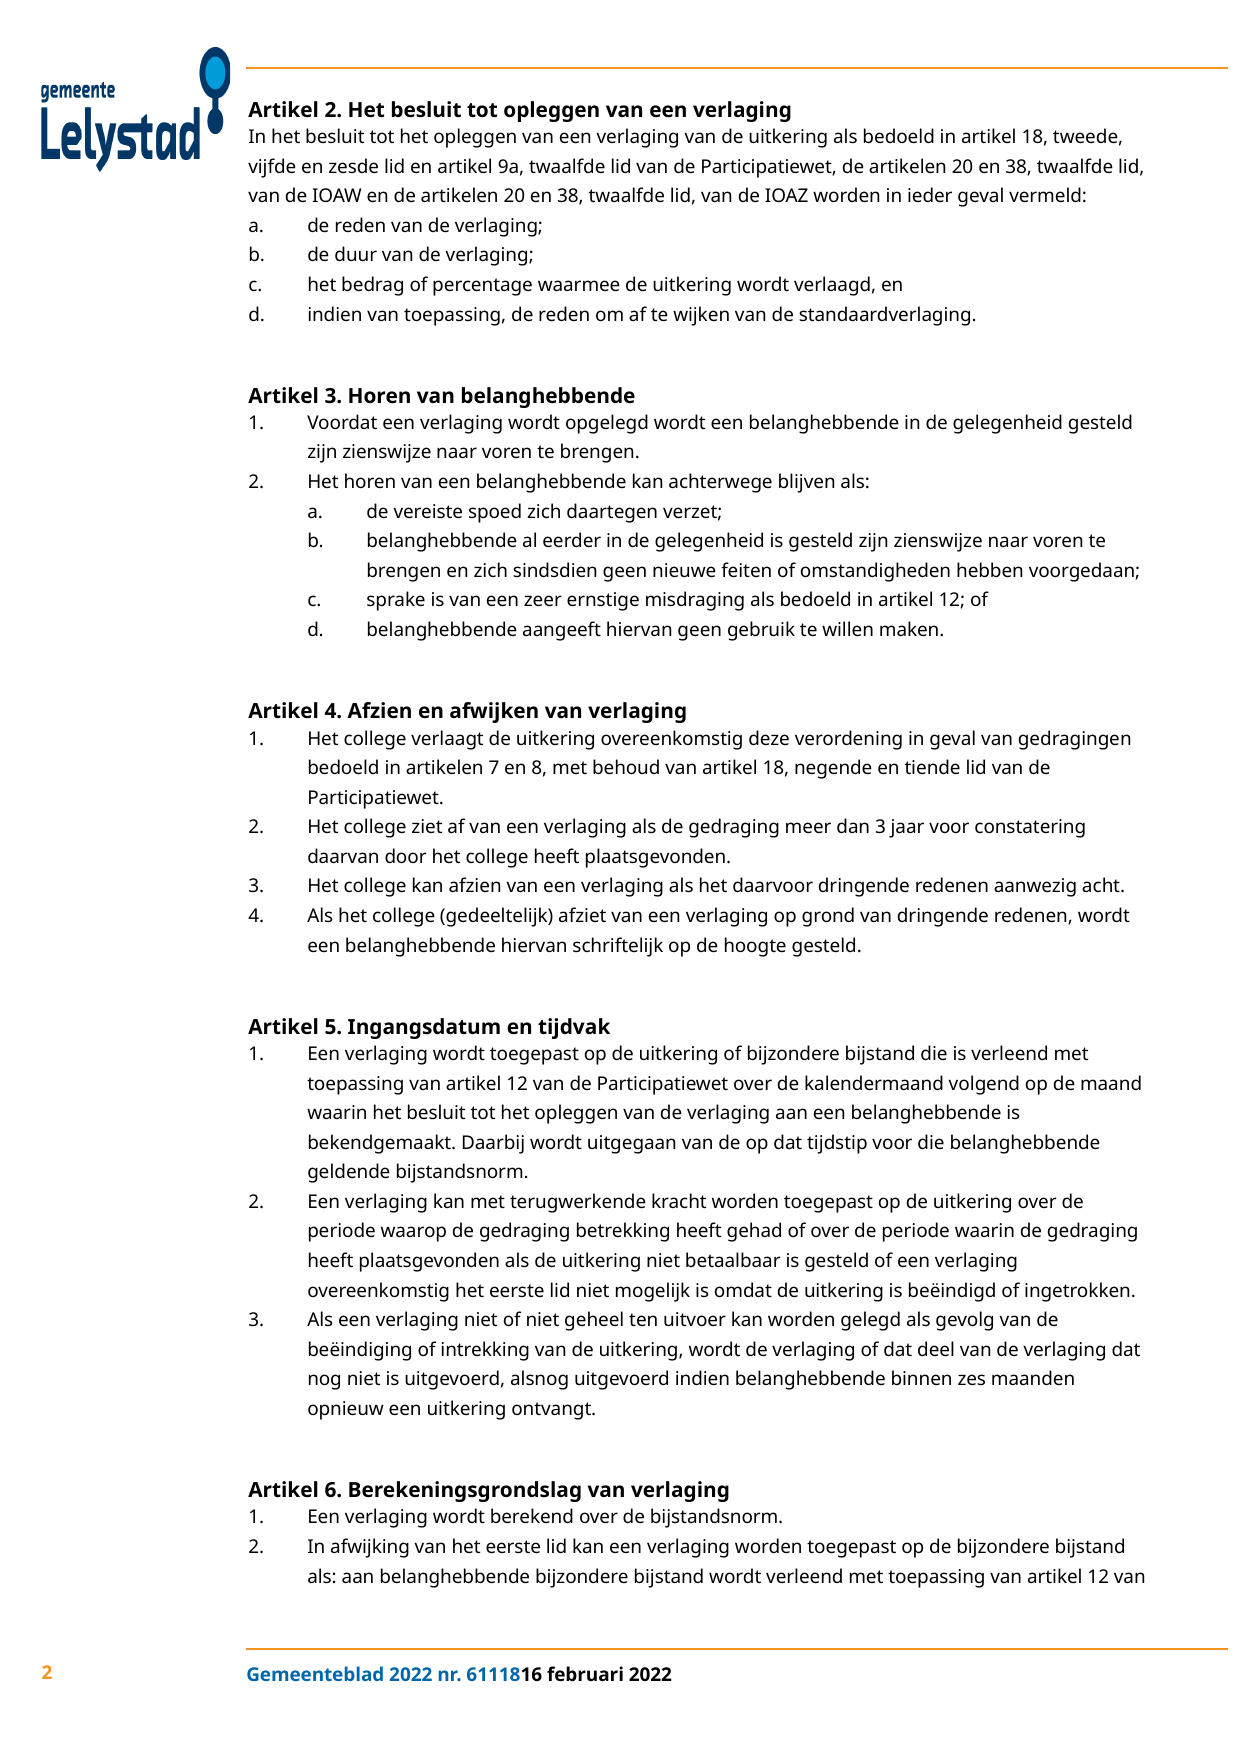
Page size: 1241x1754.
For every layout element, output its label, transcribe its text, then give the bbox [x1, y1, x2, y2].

text Artikel 6. Berekeningsgrondslag van verlaging [248, 1475, 1152, 1504]
list In afwijking van het eerste lid kan een verlaging worden toegepast op de bijzondere bijstand als: aan belanghebbende bijzondere bijstand wordt verleend met toepassing van artikel 12 van [248, 1533, 1152, 1588]
list Het college ziet af van een verlaging als de gedraging meer dan 3 jaar voor constatering daarvan door het college heeft plaatsgevonden. [248, 813, 1152, 869]
text In het besluit tot het opleggen van een verlaging van de uitkering als bedoeld in artikel 18, tweede, vijfde en zesde lid en artikel 9a, twaalfde lid van de Participatiewet, de artikelen 20 en 38, twaalfde lid, van de IOAW en de artikelen 20 en 38, twaalfde lid, van de IOAZ worden in ieder geval vermeld: [248, 123, 1152, 208]
text Artikel 3. Horen van belanghebbende [248, 381, 1152, 409]
list sprake is van een zeer ernstige misdraging als bedoeld in artikel 12; of [307, 587, 1152, 612]
list Een verlaging wordt berekend over de bijstandsnorm. [248, 1504, 1152, 1529]
text Artikel 5. Ingangsdatum en tijdvak [248, 1012, 1152, 1040]
text Artikel 4. Afzien en afwijken van verlaging [248, 696, 1152, 725]
list Voordat een verlaging wordt opgelegd wordt een belanghebbende in de gelegenheid gesteld zijn zienswijze naar voren te brengen. [248, 409, 1152, 464]
list Een verlaging wordt toegepast op de uitkering of bijzondere bijstand die is verleend met toepassing van artikel 12 van de Participatiewet over de kalendermaand volgend op de maand waarin het besluit tot het opleggen van de verlaging aan een belanghebbende is bekendgemaakt. Daarbij wordt uitgegaan van de op dat tijdstip voor die belanghebbende geldende bijstandsnorm. [248, 1040, 1152, 1184]
list Het college kan afzien van een verlaging als het daarvoor dringende redenen aanwezig acht. [248, 873, 1152, 898]
list de duur van de verlaging; [248, 242, 1152, 267]
list indien van toepassing, de reden om af te wijken van de standaardverlaging. [248, 301, 1152, 326]
list het bedrag of percentage waarmee de uitkering wordt verlaagd, en [248, 271, 1152, 297]
list belanghebbende al eerder in de gelegenheid is gesteld zijn zienswijze naar voren te brengen en zich sindsdien geen nieuwe feiten of omstandigheden hebben voorgedaan; [307, 527, 1152, 583]
text Artikel 2. Het besluit tot opleggen van een verlaging [248, 95, 1152, 123]
list Als een verlaging niet of niet geheel ten uitvoer kan worden gelegd als gevolg van de beëindiging of intrekking van de uitkering, wordt de verlaging of dat deel van de verlaging dat nog niet is uitgevoerd, alsnog uitgevoerd indien belanghebbende binnen zes maanden opnieuw een uitkering ontvangt. [248, 1306, 1152, 1421]
picture [41, 47, 231, 172]
list Als het college (gedeeltelijk) afziet van een verlaging op grond van dringende redenen, wordt een belanghebbende hiervan schriftelijk op de hoogte gesteld. [248, 902, 1152, 957]
list de vereiste spoed zich daartegen verzet; [307, 498, 1152, 524]
list de reden van de verlaging; [248, 212, 1152, 238]
list belanghebbende aangeeft hiervan geen gebruik te willen maken. [307, 616, 1152, 642]
list Het horen van een belanghebbende kan achterwege blijven als: [248, 468, 1152, 494]
list Een verlaging kan met terugwerkende kracht worden toegepast op de uitkering over de periode waarop de gedraging betrekking heeft gehad of over de periode waarin de gedraging heeft plaatsgevonden als de uitkering niet betaalbaar is gesteld of een verlaging overeenkomstig het eerste lid niet mogelijk is omdat de uitkering is beëindigd of ingetrokken. [248, 1188, 1152, 1303]
list Het college verlaagt de uitkering overeenkomstig deze verordening in geval van gedragingen bedoeld in artikelen 7 en 8, met behoud van artikel 18, negende en tiende lid van de Participatiewet. [248, 725, 1152, 809]
